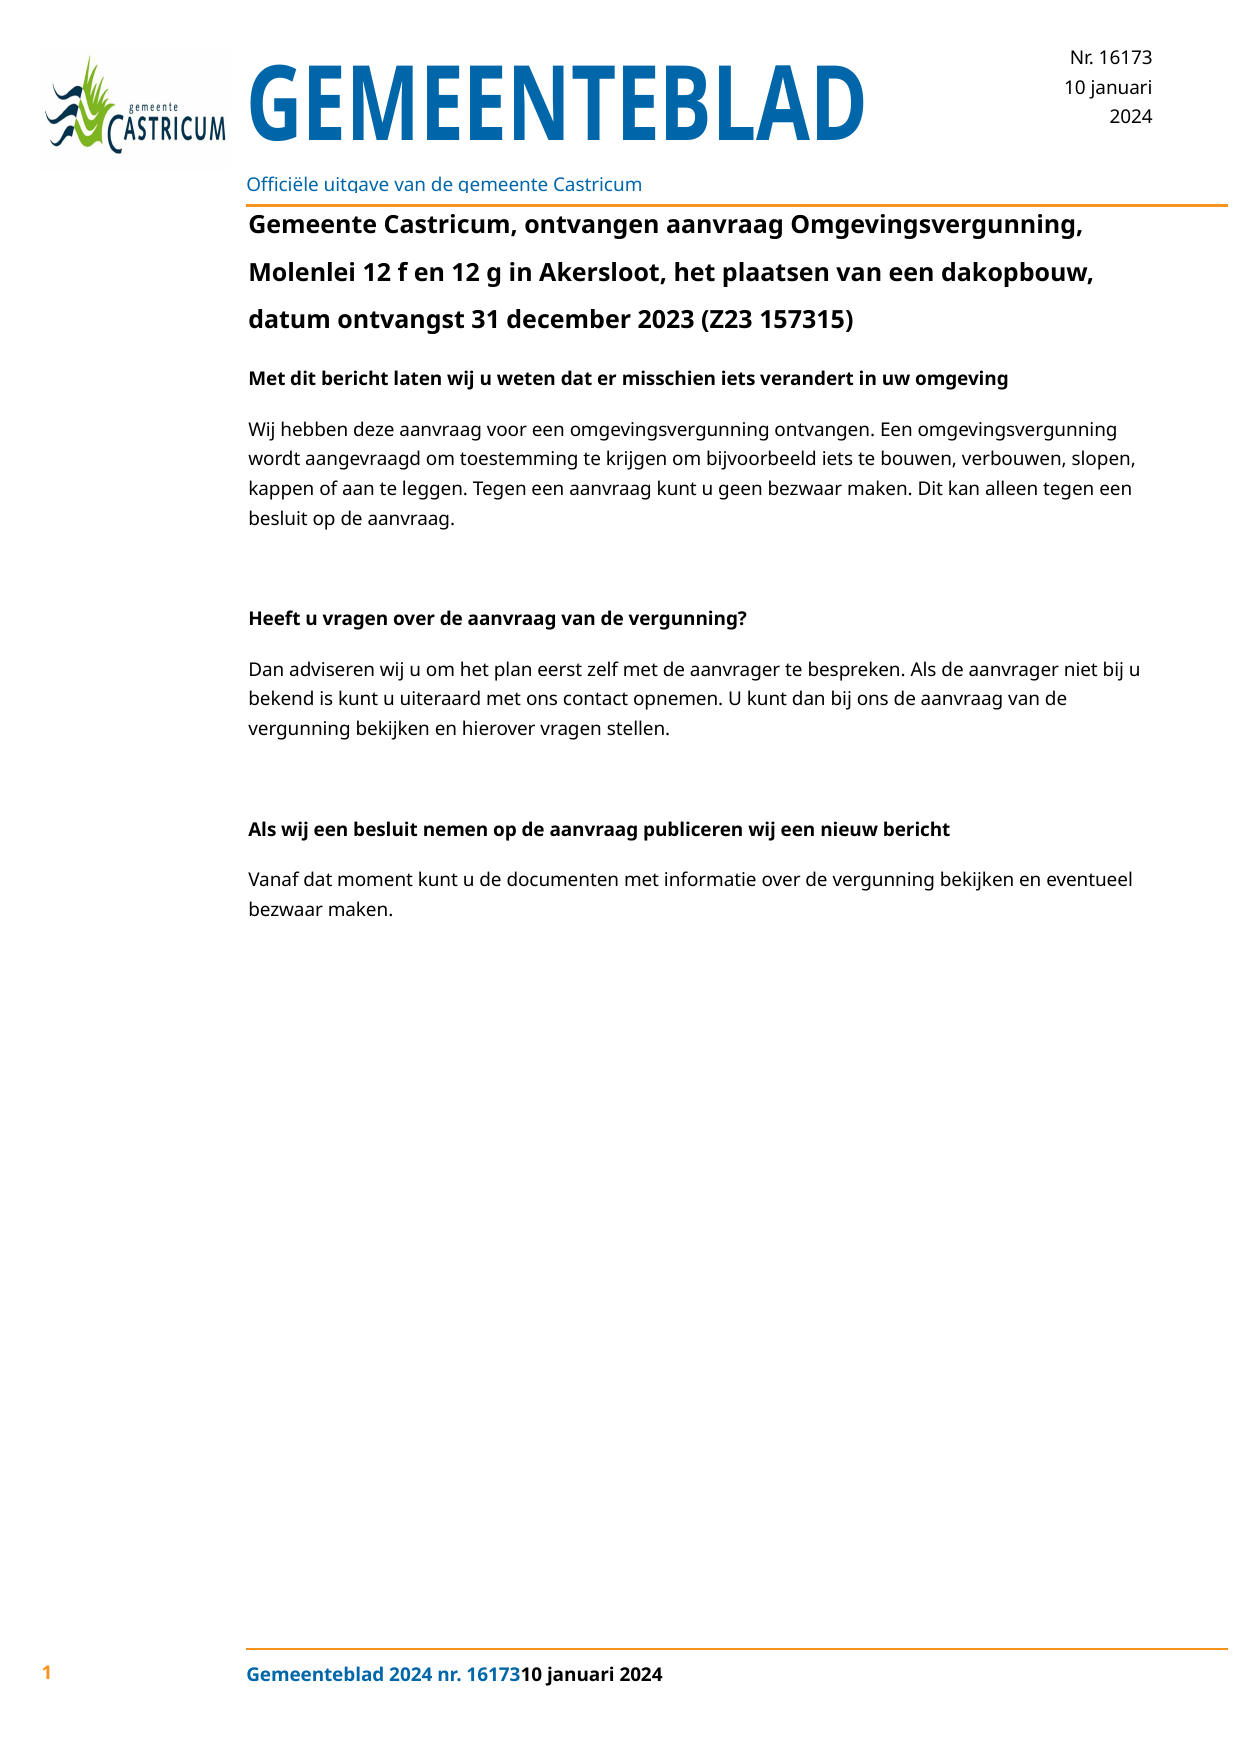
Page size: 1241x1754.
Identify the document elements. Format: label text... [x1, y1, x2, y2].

text Vanaf dat moment kunt u de documenten met informatie over de vergunning bekijken en eventueel bezwaar maken. [248, 866, 1152, 922]
text Gemeente Castricum, ontvangen aanvraag Omgevingsvergunning, Molenlei 12 f en 12 g in Akersloot, het plaatsen van een dakopbouw, datum ontvangst 31 december 2023 (Z23 157315) [248, 207, 1152, 336]
text Wij hebben deze aanvraag voor een omgevingsvergunning ontvangen. Een omgevingsvergunning wordt aangevraagd om toestemming te krijgen om bijvoorbeeld iets te bouwen, verbouwen, slopen, kappen of aan te leggen. Tegen een aanvraag kunt u geen bezwaar maken. Dit kan alleen tegen een besluit op de aanvraag. [248, 416, 1152, 530]
text Met dit bericht laten wij u weten dat er misschien iets verandert in uw omgeving [248, 366, 1152, 391]
picture [41, 47, 231, 172]
text Heeft u vragen over de aanvraag van de vergunning? [248, 606, 1152, 631]
text Als wij een besluit nemen op de aanvraag publiceren wij een nieuw bericht [248, 816, 1152, 842]
text Dan adviseren wij u om het plan eerst zelf met de aanvrager te bespreken. Als de aanvrager niet bij u bekend is kunt u uiteraard met ons contact opnemen. U kunt dan bij ons de aanvraag van de vergunning bekijken en hierover vragen stellen. [248, 656, 1152, 741]
